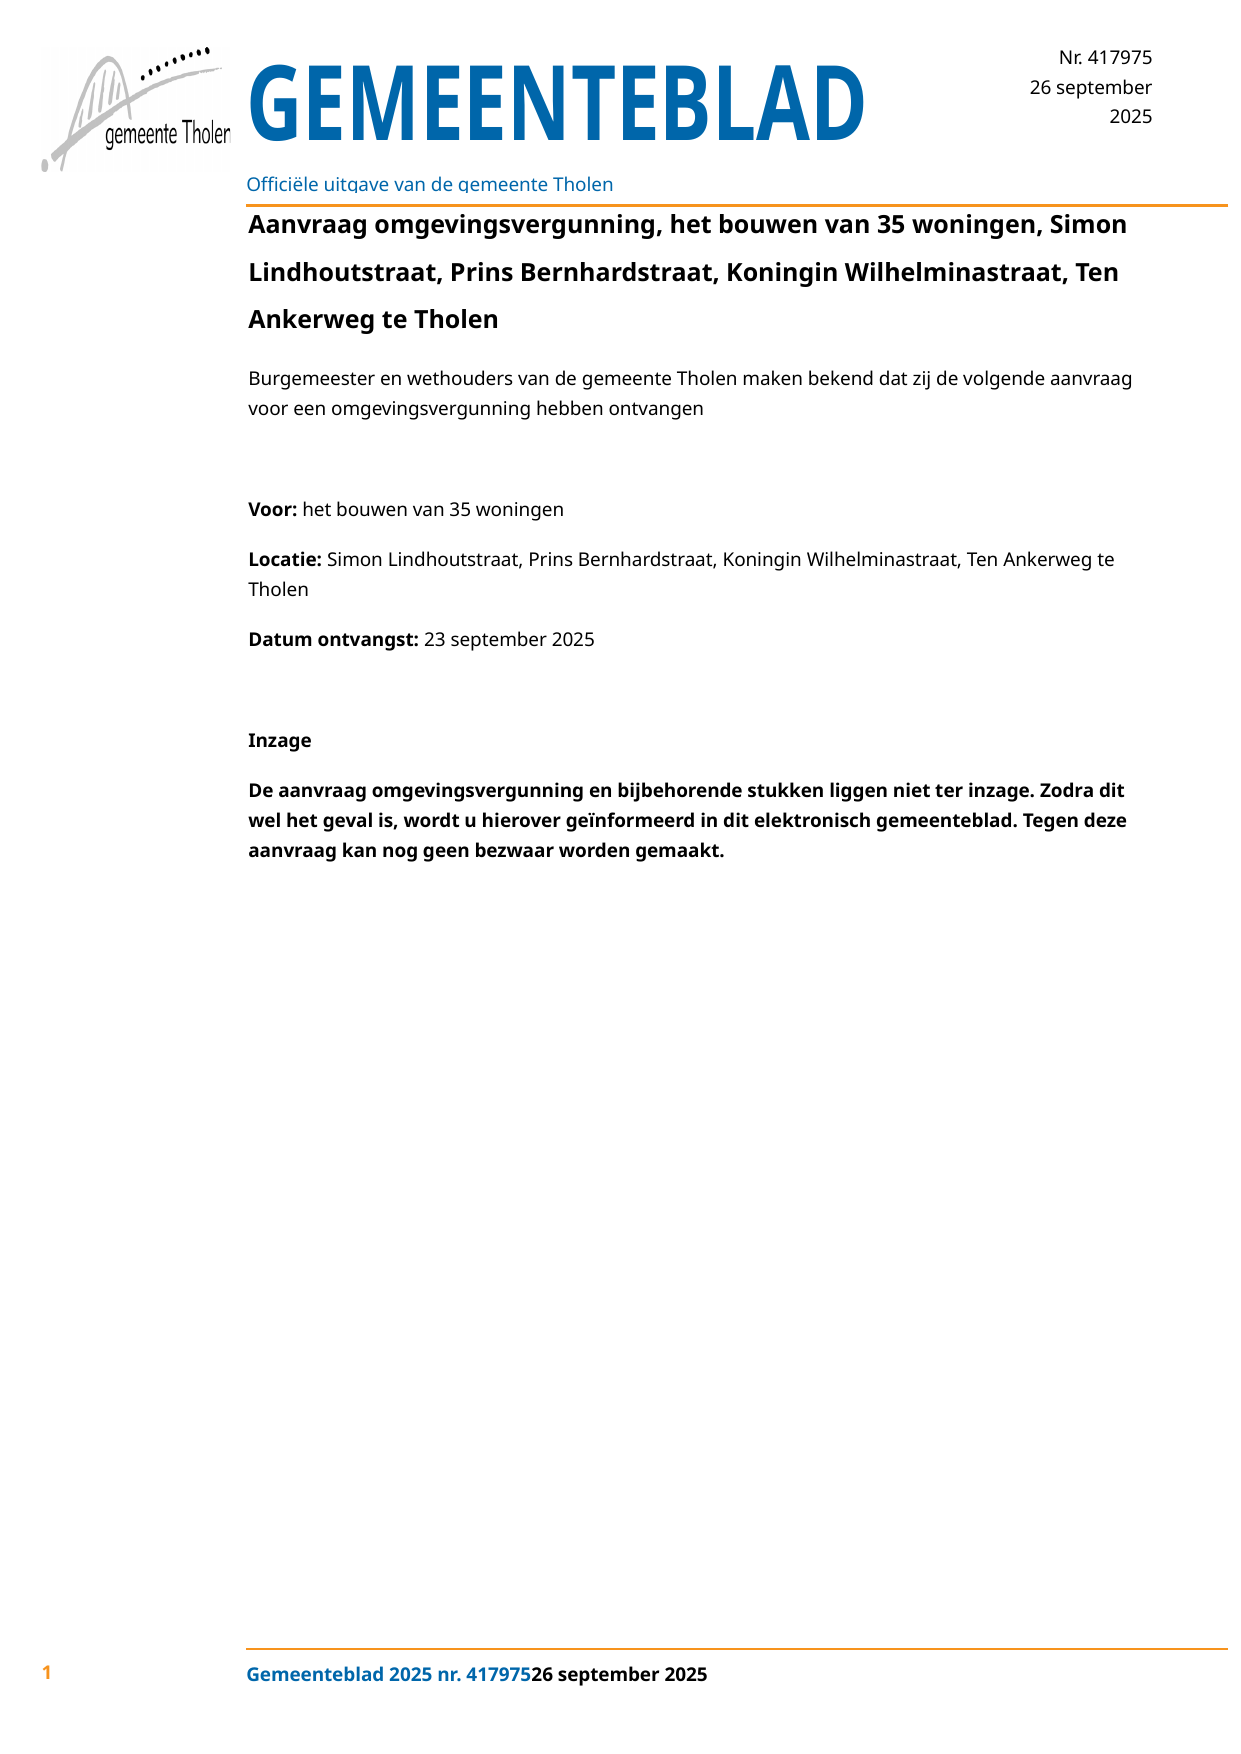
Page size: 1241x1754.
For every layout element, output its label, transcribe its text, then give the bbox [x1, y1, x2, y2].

text Burgemeester en wethouders van de gemeente Tholen maken bekend dat zij de volgende aanvraag voor een omgevingsvergunning hebben ontvangen [248, 366, 1152, 421]
text Datum ontvangst: 23 september 2025 [248, 626, 1152, 652]
text Aanvraag omgevingsvergunning, het bouwen van 35 woningen, Simon Lindhoutstraat, Prins Bernhardstraat, Koningin Wilhelminastraat, Ten Ankerweg te Tholen [248, 207, 1152, 336]
picture [41, 47, 231, 172]
text Voor: het bouwen van 35 woningen [248, 496, 1152, 522]
text Locatie: Simon Lindhoutstraat, Prins Bernhardstraat, Koningin Wilhelminastraat, Ten Ankerweg te Tholen [248, 546, 1152, 602]
text Inzage [248, 727, 1152, 753]
text De aanvraag omgevingsvergunning en bijbehorende stukken liggen niet ter inzage. Zodra dit wel het geval is, wordt u hierover geïnformeerd in dit elektronisch gemeenteblad. Tegen deze aanvraag kan nog geen bezwaar worden gemaakt. [248, 778, 1152, 862]
